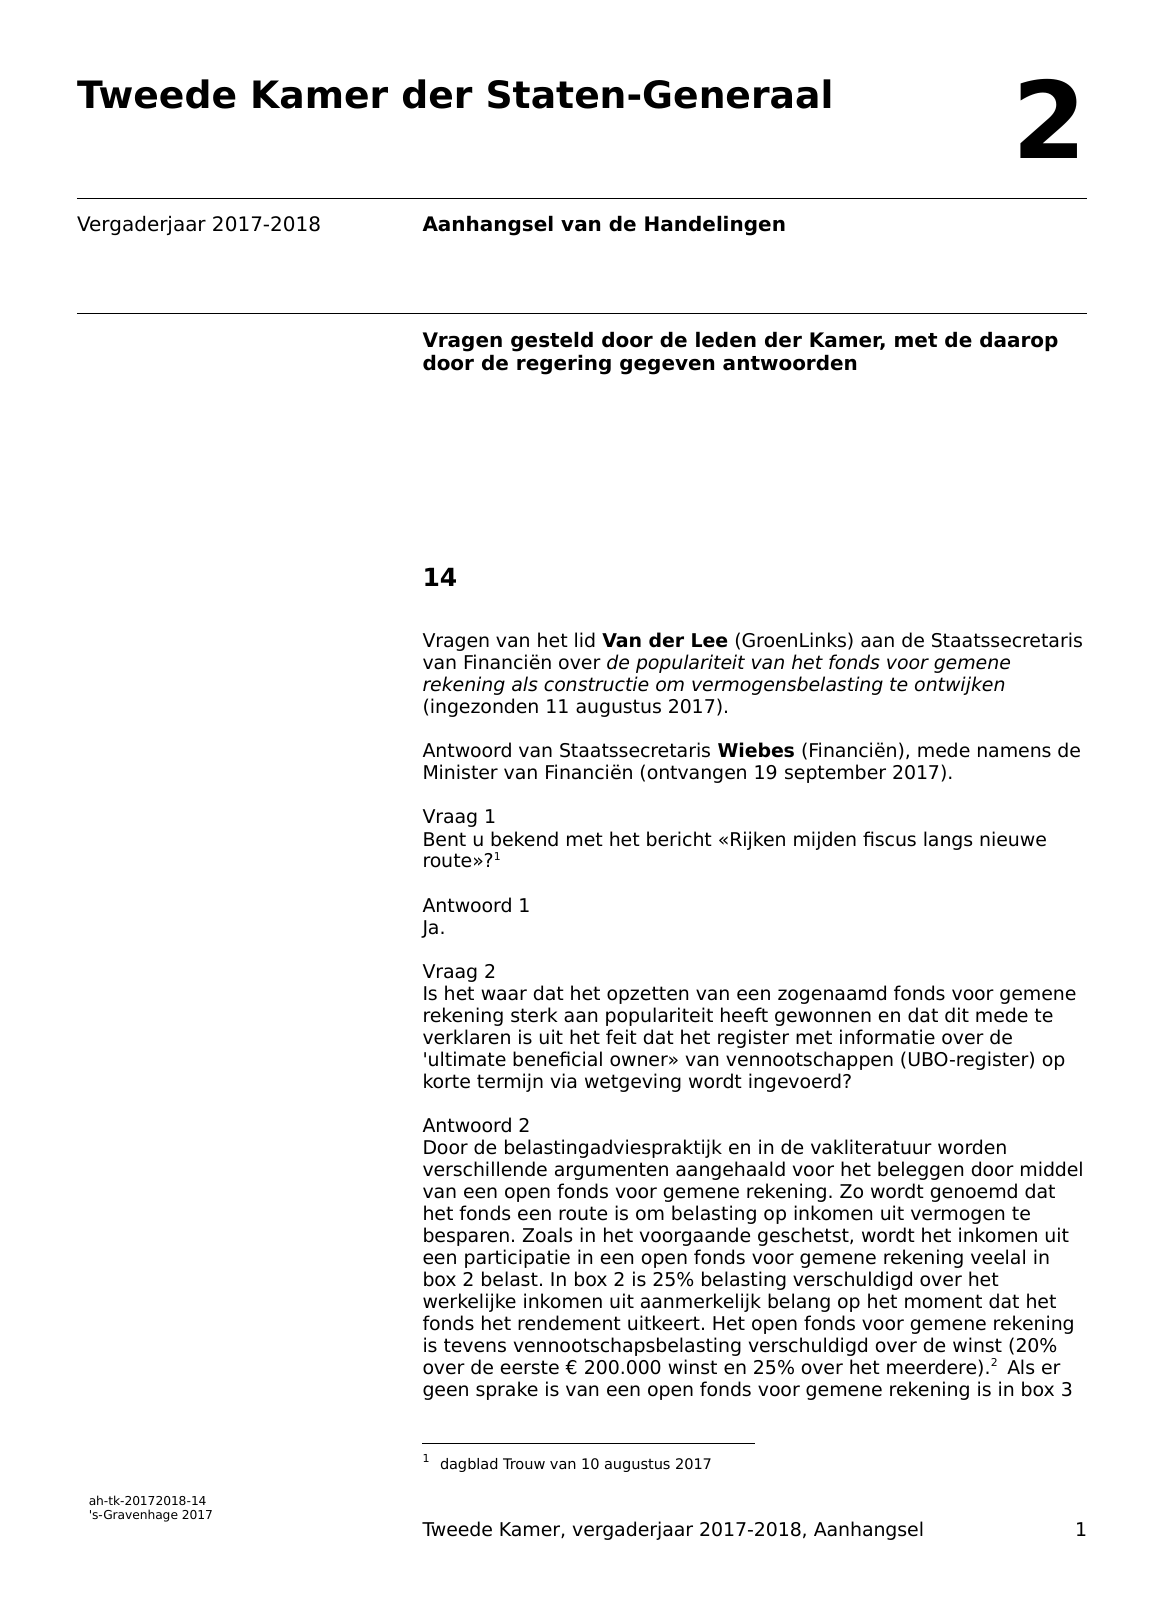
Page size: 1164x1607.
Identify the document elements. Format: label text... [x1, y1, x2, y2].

text 's-Gravenhage 2017 [88, 1508, 323, 1522]
text Door de belastingadviespraktijk en in de vakliteratuur worden verschillende argumenten aangehaald voor het beleggen door middel van een open fonds voor gemene rekening. Zo wordt genoemd dat het fonds een route is om belasting op inkomen uit vermogen te besparen. Zoals in het voorgaande geschetst, wordt het inkomen uit een participatie in een open fonds voor gemene rekening veelal in box 2 belast. In box 2 is 25% belasting verschuldigd over het werkelijke inkomen uit aanmerkelijk belang op het moment dat het fonds het rendement uitkeert. Het open fonds voor gemene rekening is tevens vennootschapsbelasting verschuldigd over de winst (20% over de eerste € 200.000 winst en 25% over het meerdere). Als er geen sprake is van een open fonds voor gemene rekening is in box 3 [422, 1137, 1087, 1401]
table_cell [77, 314, 422, 375]
text 14 [422, 563, 1087, 592]
text Bent u bekend met het bericht «Rijken mijden fiscus langs nieuwe route»? [422, 828, 1087, 872]
text Vraag 1 [422, 806, 1087, 828]
text Vraag 2 [422, 961, 1087, 983]
text Antwoord van Staatssecretaris Wiebes (Financiën), mede namens de Minister van Financiën (ontvangen 19 september 2017). [422, 740, 1087, 784]
table_cell Vergaderjaar 2017-2018 [77, 199, 422, 313]
table_header 2 [886, 59, 1087, 198]
text ah-tk-20172018-14 [88, 1494, 323, 1508]
table_cell Vragen gesteld door de leden der Kamer, met de daarop door de regering gegeven antwoorden [422, 314, 1087, 375]
table_cell Aanhangsel van de Handelingen [422, 199, 1087, 313]
text Antwoord 1 [422, 894, 1087, 917]
table_header Tweede Kamer der Staten-Generaal [77, 59, 886, 198]
text Ja. [422, 917, 1087, 938]
text Vragen van het lid Van der Lee (GroenLinks) aan de Staatssecretaris van Financiën over de populariteit van het fonds voor gemene rekening als constructie om vermogensbelasting te ontwijken (ingezonden 11 augustus 2017). [422, 630, 1087, 718]
text Is het waar dat het opzetten van een zogenaamd fonds voor gemene rekening sterk aan populariteit heeft gewonnen en dat dit mede te verklaren is uit het feit dat het register met informatie over de 'ultimate beneficial owner» van vennootschappen (UBO-register) op korte termijn via wetgeving wordt ingevoerd? [422, 983, 1087, 1093]
text Antwoord 2 [422, 1115, 1087, 1137]
text dagblad Trouw van 10 augustus 2017 [422, 1452, 1087, 1474]
